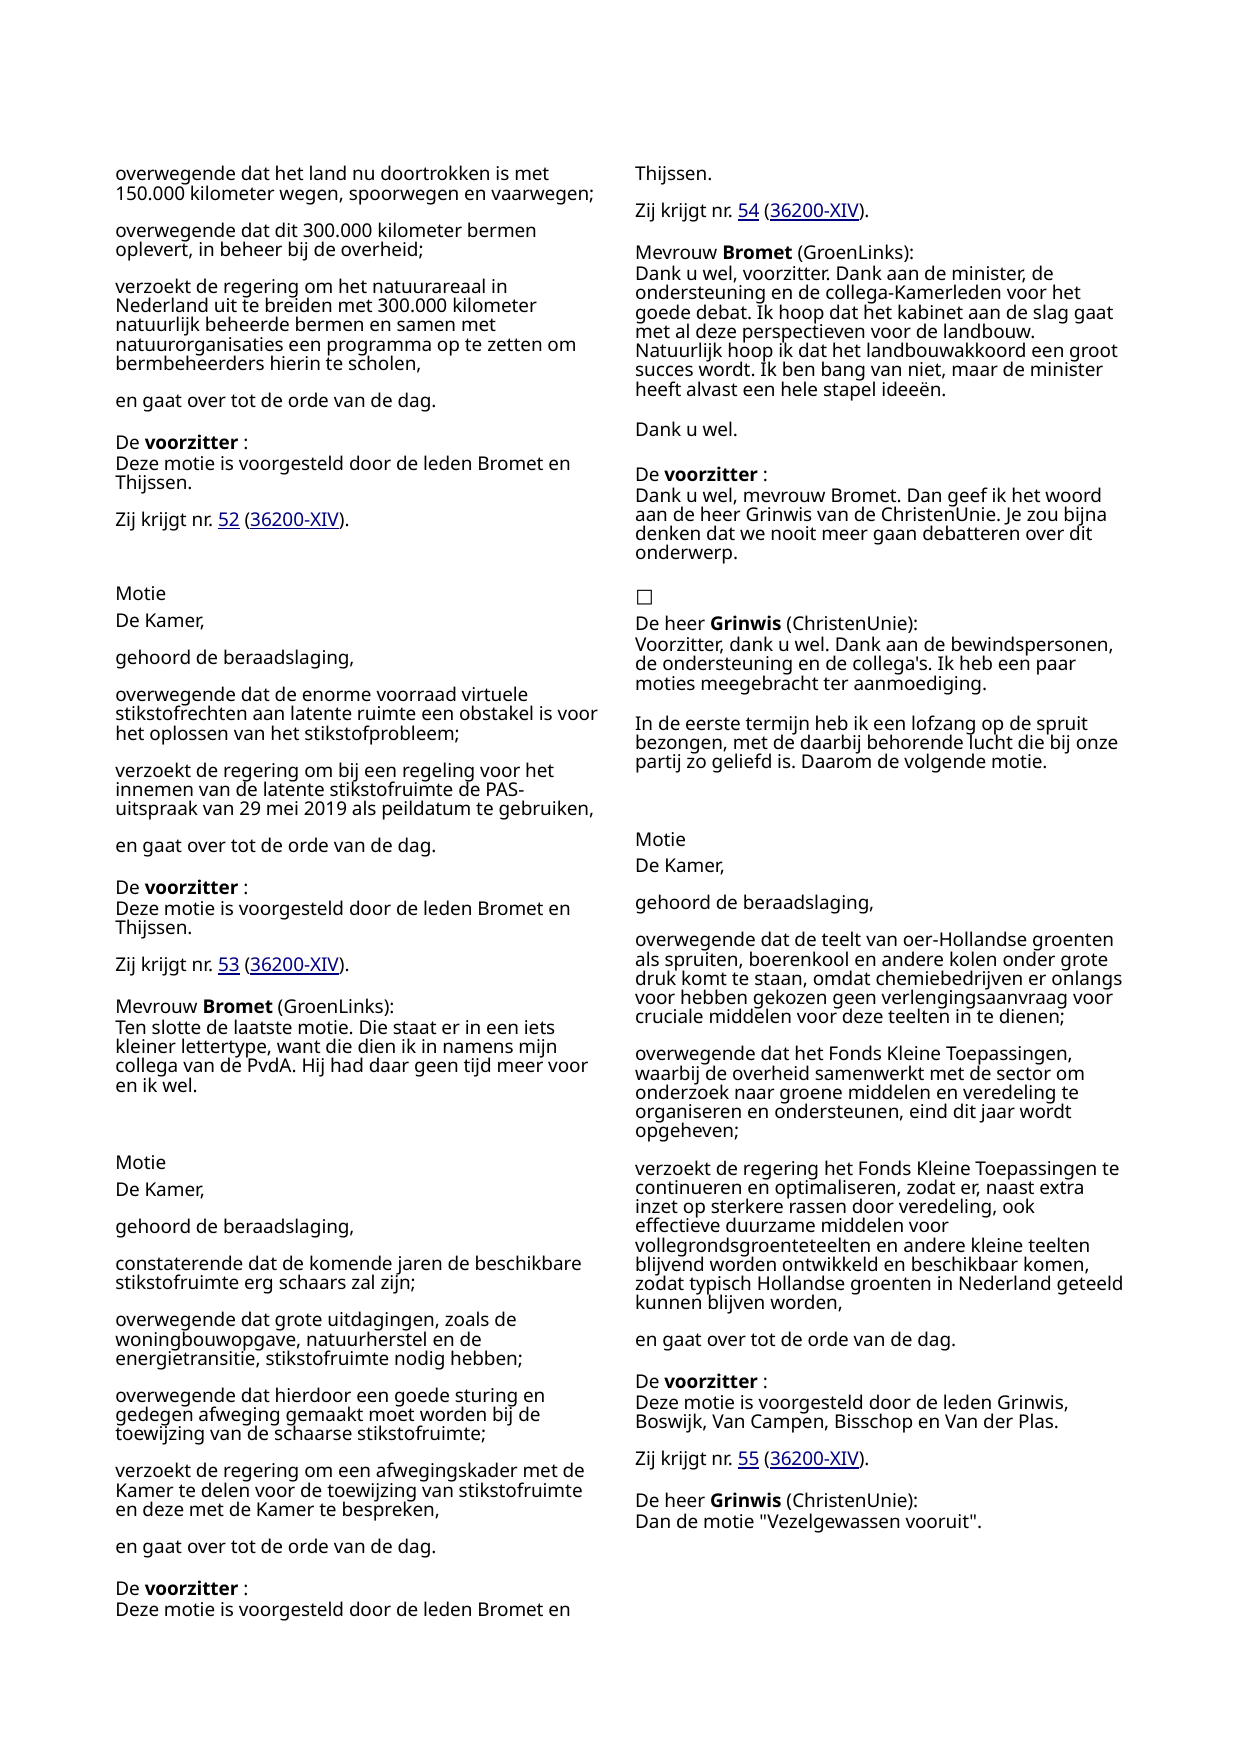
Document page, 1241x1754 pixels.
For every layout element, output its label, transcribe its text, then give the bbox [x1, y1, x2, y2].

text Dank u wel, voorzitter. Dank aan de minister, de ondersteuning en de collega-Kamerleden voor het goede debat. Ik hoop dat het kabinet aan de slag gaat met al deze perspectieven voor de landbouw. Natuurlijk hoop ik dat het landbouwakkoord een groot succes wordt. Ik ben bang van niet, maar de minister heeft alvast een hele stapel ideeën. [635, 265, 1125, 400]
text De heer Grinwis (ChristenUnie): [635, 610, 1125, 636]
text De Kamer, [635, 857, 1125, 877]
text Zij krijgt nr. 55 (36200-XIV). [635, 1450, 1125, 1469]
text Dank u wel. [635, 421, 1125, 440]
text Voorzitter, dank u wel. Dank aan de bewindspersonen, de ondersteuning en de collega's. Ik heb een paar moties meegebracht ter aanmoediging. [635, 636, 1125, 694]
text Mevrouw Bromet (GroenLinks): [635, 239, 1125, 265]
text Motie [635, 826, 1125, 851]
text en gaat over tot de orde van de dag. [115, 392, 605, 411]
text en gaat over tot de orde van de dag. [115, 837, 605, 856]
text Deze motie is voorgesteld door de leden Grinwis, Boswijk, Van Campen, Bisschop en Van der Plas. [635, 1394, 1125, 1433]
text overwegende dat het land nu doortrokken is met 150.000 kilometer wegen, spoorwegen en vaarwegen; [115, 165, 605, 204]
text constaterende dat de komende jaren de beschikbare stikstofruimte erg schaars zal zijn; [115, 1255, 605, 1294]
text Deze motie is voorgesteld door de leden Bromet en Thijssen. [115, 900, 605, 938]
text De voorzitter : [635, 461, 1125, 487]
text De Kamer, [115, 1181, 605, 1200]
text verzoekt de regering het Fonds Kleine Toepassingen te continueren en optimaliseren, zodat er, naast extra inzet op sterkere rassen door veredeling, ook effectieve duurzame middelen voor vollegrondsgroenteteelten en andere kleine teelten blijvend worden ontwikkeld en beschikbaar komen, zodat typisch Hollandse groenten in Nederland geteeld kunnen blijven worden, [635, 1159, 1125, 1314]
text Dank u wel, mevrouw Bromet. Dan geef ik het woord aan de heer Grinwis van de ChristenUnie. Je zou bijna denken dat we nooit meer gaan debatteren over dit onderwerp. [635, 487, 1125, 564]
text De voorzitter : [115, 1575, 605, 1601]
text De voorzitter : [115, 429, 605, 454]
text Zij krijgt nr. 53 (36200-XIV). [115, 956, 605, 975]
text overwegende dat de enorme voorraad virtuele stikstofrechten aan latente ruimte een obstakel is voor het oplossen van het stikstofprobleem; [115, 686, 605, 744]
text De voorzitter : [635, 1368, 1125, 1394]
text verzoekt de regering om bij een regeling voor het innemen van de latente stikstofruimte de PAS-uitspraak van 29 mei 2019 als peildatum te gebruiken, [115, 762, 605, 819]
text Motie [115, 581, 605, 606]
text gehoord de beraadslaging, [115, 1218, 605, 1237]
text gehoord de beraadslaging, [635, 894, 1125, 914]
text Dan de motie "Vezelgewassen vooruit". [635, 1513, 1125, 1532]
text Zij krijgt nr. 52 (36200-XIV). [115, 511, 605, 530]
text De Kamer, [115, 612, 605, 631]
text overwegende dat het Fonds Kleine Toepassingen, waarbij de overheid samenwerkt met de sector om onderzoek naar groene middelen en veredeling te organiseren en ondersteunen, eind dit jaar wordt opgeheven; [635, 1045, 1125, 1142]
text ⬜ [635, 584, 1125, 610]
text Thijssen. [635, 165, 1125, 184]
text overwegende dat dit 300.000 kilometer bermen oplevert, in beheer bij de overheid; [115, 222, 605, 260]
text In de eerste termijn heb ik een lofzang op de spruit bezongen, met de daarbij behorende lucht die bij onze partij zo geliefd is. Daarom de volgende motie. [635, 714, 1125, 772]
text verzoekt de regering om een afwegingskader met de Kamer te delen voor de toewijzing van stikstofruimte en deze met de Kamer te bespreken, [115, 1462, 605, 1520]
text overwegende dat hierdoor een goede sturing en gedegen afweging gemaakt moet worden bij de toewijzing van de schaarse stikstofruimte; [115, 1387, 605, 1445]
text Zij krijgt nr. 54 (36200-XIV). [635, 202, 1125, 222]
text Deze motie is voorgesteld door de leden Bromet en [115, 1601, 605, 1620]
text Motie [115, 1149, 605, 1175]
text De heer Grinwis (ChristenUnie): [635, 1487, 1125, 1513]
text Mevrouw Bromet (GroenLinks): [115, 993, 605, 1019]
text verzoekt de regering om het natuurareaal in Nederland uit te breiden met 300.000 kilometer natuurlijk beheerde bermen en samen met natuurorganisaties een programma op te zetten om bermbeheerders hierin te scholen, [115, 278, 605, 374]
text en gaat over tot de orde van de dag. [115, 1538, 605, 1557]
text De voorzitter : [115, 874, 605, 900]
text Deze motie is voorgesteld door de leden Bromet en Thijssen. [115, 454, 605, 493]
text gehoord de beraadslaging, [115, 649, 605, 668]
text Ten slotte de laatste motie. Die staat er in een iets kleiner lettertype, want die dien ik in namens mijn collega van de PvdA. Hij had daar geen tijd meer voor en ik wel. [115, 1019, 605, 1096]
text overwegende dat grote uitdagingen, zoals de woningbouwopgave, natuurherstel en de energietransitie, stikstofruimte nodig hebben; [115, 1311, 605, 1369]
text en gaat over tot de orde van de dag. [635, 1331, 1125, 1351]
text overwegende dat de teelt van oer-Hollandse groenten als spruiten, boerenkool en andere kolen onder grote druk komt te staan, omdat chemiebedrijven er onlangs voor hebben gekozen geen verlengingsaanvraag voor cruciale middelen voor deze teelten in te dienen; [635, 931, 1125, 1028]
